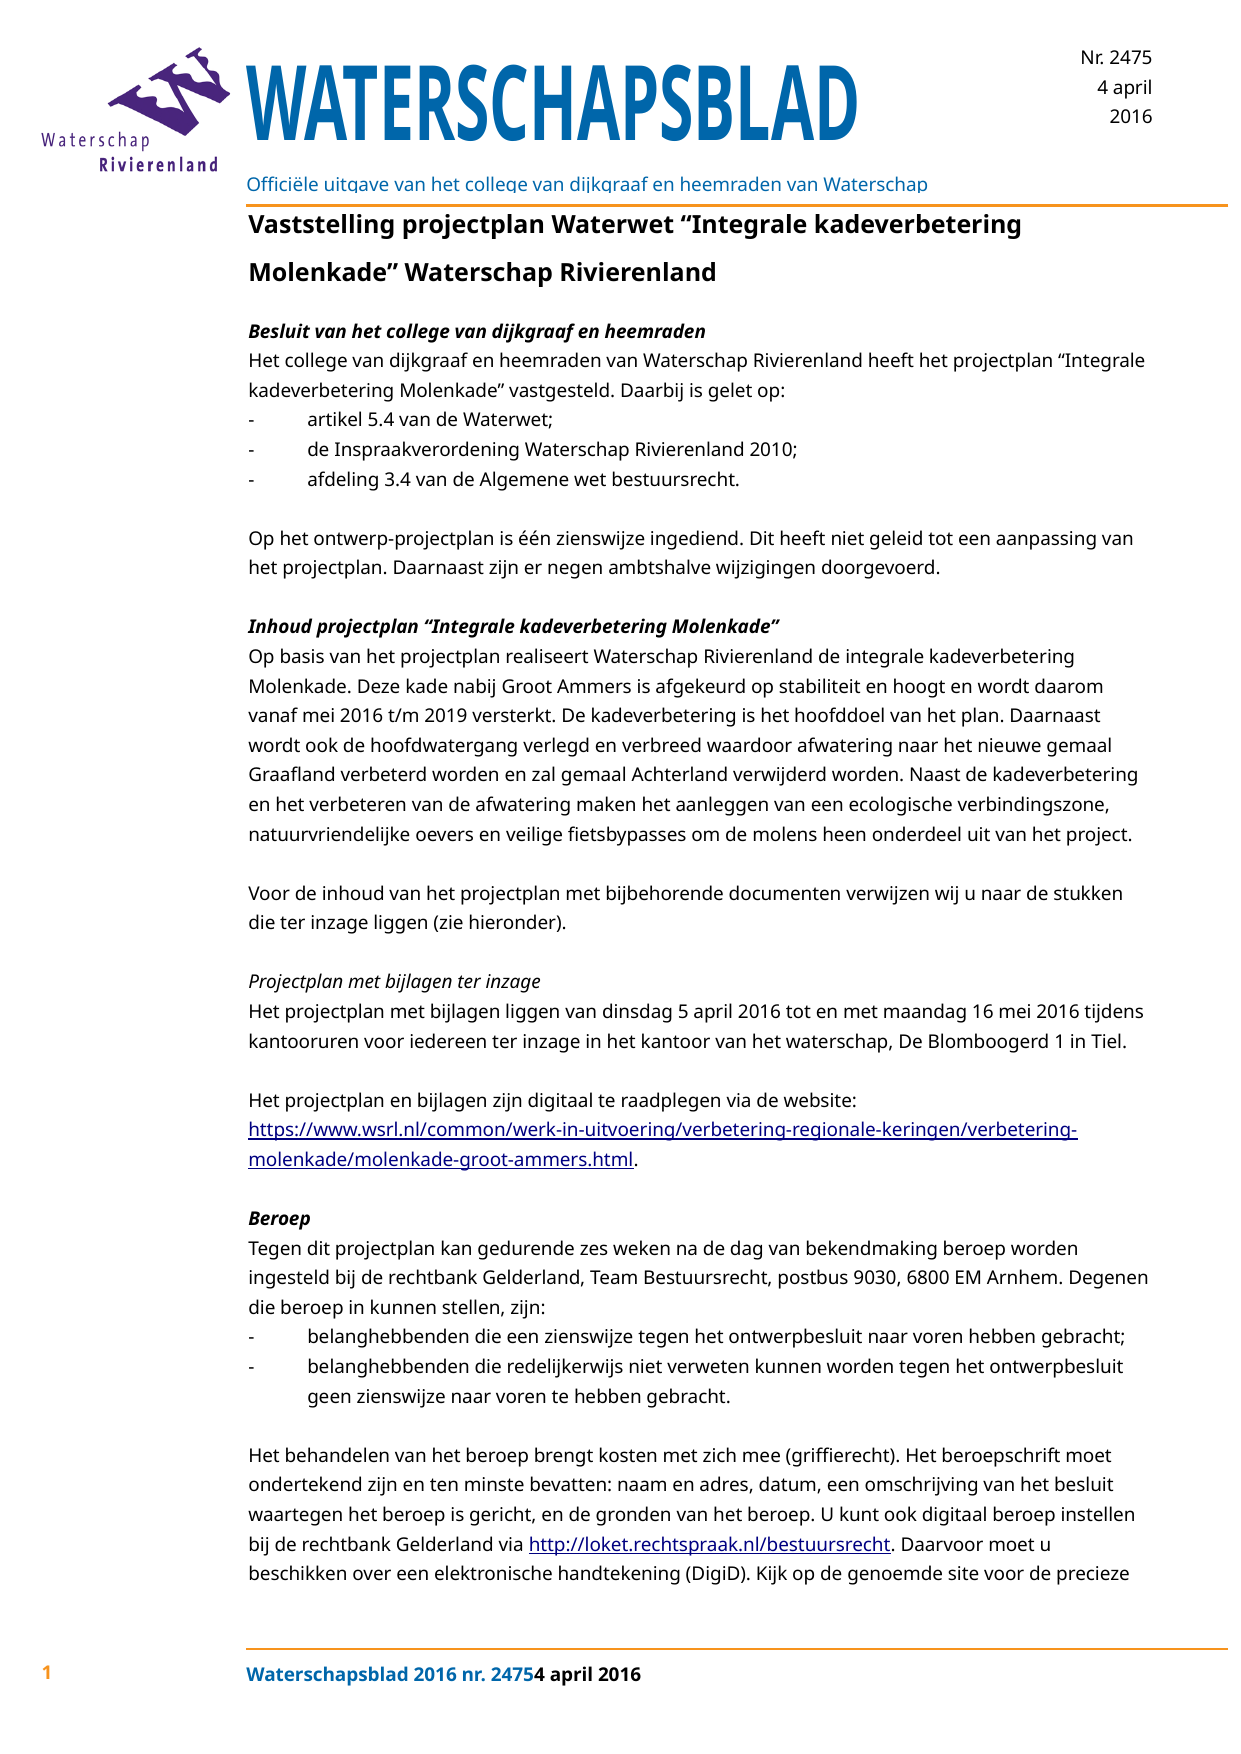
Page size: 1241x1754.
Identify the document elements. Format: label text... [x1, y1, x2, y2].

list de Inspraakverordening Waterschap Rivierenland 2010; [248, 436, 1152, 462]
text Tegen dit projectplan kan gedurende zes weken na de dag van bekendmaking beroep worden ingesteld bij de rechtbank Gelderland, Team Bestuursrecht, postbus 9030, 6800 EM Arnhem. Degenen die beroep in kunnen stellen, zijn: [248, 1235, 1152, 1320]
text Vaststelling projectplan Waterwet “Integrale kadeverbetering Molenkade” Waterschap Rivierenland [248, 207, 1152, 288]
list belanghebbenden die een zienswijze tegen het ontwerpbesluit naar voren hebben gebracht; [248, 1324, 1152, 1349]
text https://www.wsrl.nl/common/werk-in-uitvoering/verbetering-regionale-keringen/verbetering-molenkade/molenkade-groot-ammers.html. [248, 1117, 1152, 1172]
text Projectplan met bijlagen ter inzage [248, 969, 1152, 994]
text Voor de inhoud van het projectplan met bijbehorende documenten verwijzen wij u naar de stukken die ter inzage liggen (zie hieronder). [248, 880, 1152, 935]
text Op basis van het projectplan realiseert Waterschap Rivierenland de integrale kadeverbetering Molenkade. Deze kade nabij Groot Ammers is afgekeurd op stabiliteit en hoogt en wordt daarom vanaf mei 2016 t/m 2019 versterkt. De kadeverbetering is het hoofddoel van het plan. Daarnaast wordt ook de hoofdwatergang verlegd en verbreed waardoor afwatering naar het nieuwe gemaal Graafland verbeterd worden en zal gemaal Achterland verwijderd worden. Naast de kadeverbetering en het verbeteren van de afwatering maken het aanleggen van een ecologische verbindingszone, natuurvriendelijke oevers en veilige fietsbypasses om de molens heen onderdeel uit van het project. [248, 643, 1152, 847]
list afdeling 3.4 van de Algemene wet bestuursrecht. [248, 466, 1152, 492]
text Inhoud projectplan “Integrale kadeverbetering Molenkade” [248, 614, 1152, 639]
picture [41, 47, 231, 172]
list artikel 5.4 van de Waterwet; [248, 407, 1152, 432]
text Het projectplan met bijlagen liggen van dinsdag 5 april 2016 tot en met maandag 16 mei 2016 tijdens kantooruren voor iedereen ter inzage in het kantoor van het waterschap, De Blomboogerd 1 in Tiel. [248, 998, 1152, 1054]
text Beroep [248, 1205, 1152, 1231]
text Besluit van het college van dijkgraaf en heemraden [248, 318, 1152, 344]
list belanghebbenden die redelijkerwijs niet verweten kunnen worden tegen het ontwerpbesluit geen zienswijze naar voren te hebben gebracht. [248, 1353, 1152, 1409]
text Het behandelen van het beroep brengt kosten met zich mee (griffierecht). Het beroepschrift moet ondertekend zijn en ten minste bevatten: naam en adres, datum, een omschrijving van het besluit waartegen het beroep is gericht, en de gronden van het beroep. U kunt ook digitaal beroep instellen bij de rechtbank Gelderland via http://loket.rechtspraak.nl/bestuursrecht. Daarvoor moet u beschikken over een elektronische handtekening (DigiD). Kijk op de genoemde site voor de precieze [248, 1442, 1152, 1586]
text Het projectplan en bijlagen zijn digitaal te raadplegen via de website: [248, 1087, 1152, 1113]
text Het college van dijkgraaf en heemraden van Waterschap Rivierenland heeft het projectplan “Integrale kadeverbetering Molenkade” vastgesteld. Daarbij is gelet op: [248, 347, 1152, 403]
text Op het ontwerp-projectplan is één zienswijze ingediend. Dit heeft niet geleid tot een aanpassing van het projectplan. Daarnaast zijn er negen ambtshalve wijzigingen doorgevoerd. [248, 525, 1152, 580]
